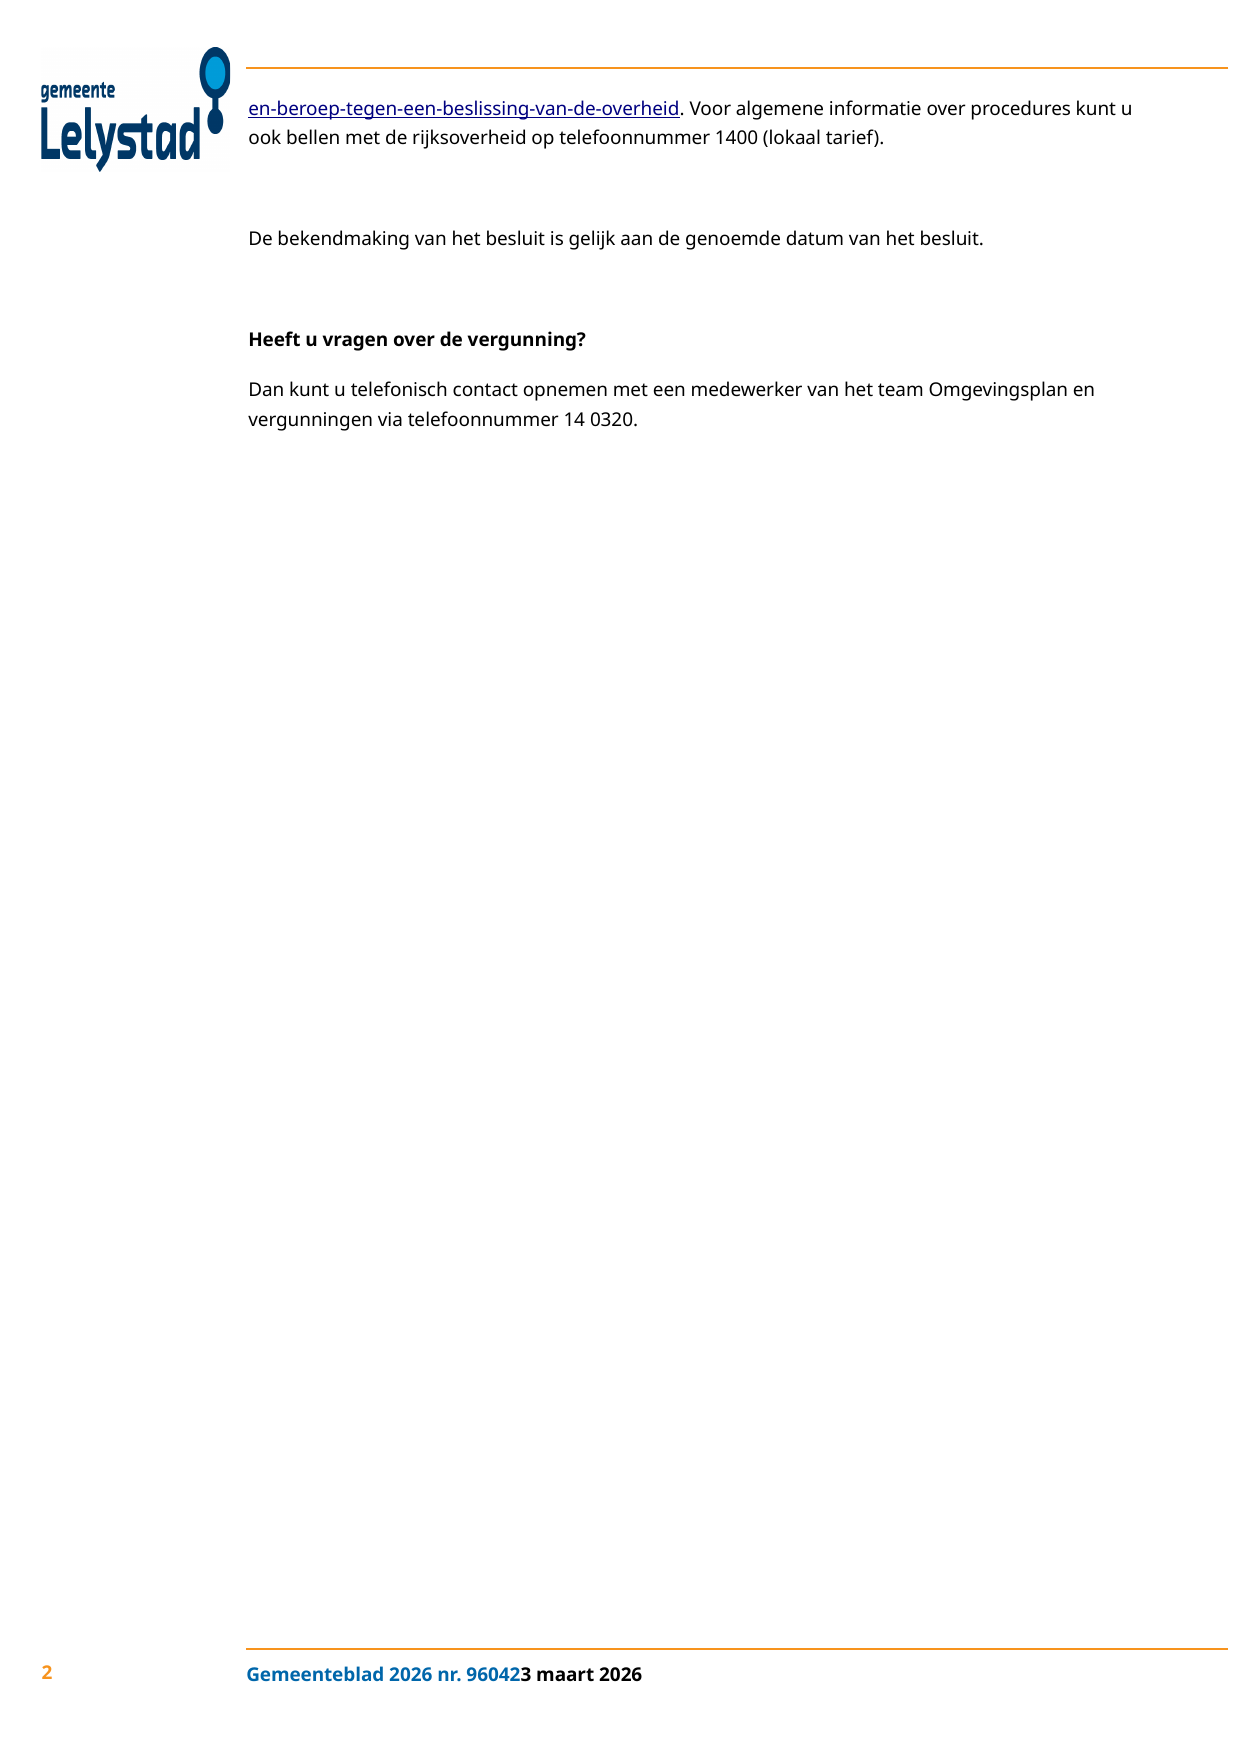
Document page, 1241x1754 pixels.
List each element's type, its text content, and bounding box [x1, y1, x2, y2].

text Heeft u vragen over de vergunning? [248, 326, 1152, 352]
picture [41, 47, 231, 172]
text De bekendmaking van het besluit is gelijk aan de genoemde datum van het besluit. [248, 225, 1152, 251]
text en-beroep-tegen-een-beslissing-van-de-overheid. Voor algemene informatie over procedures kunt u ook bellen met de rijksoverheid op telefoonnummer 1400 (lokaal tarief). [248, 95, 1152, 150]
text Dan kunt u telefonisch contact opnemen met een medewerker van het team Omgevingsplan en vergunningen via telefoonnummer 14 0320. [248, 376, 1152, 432]
